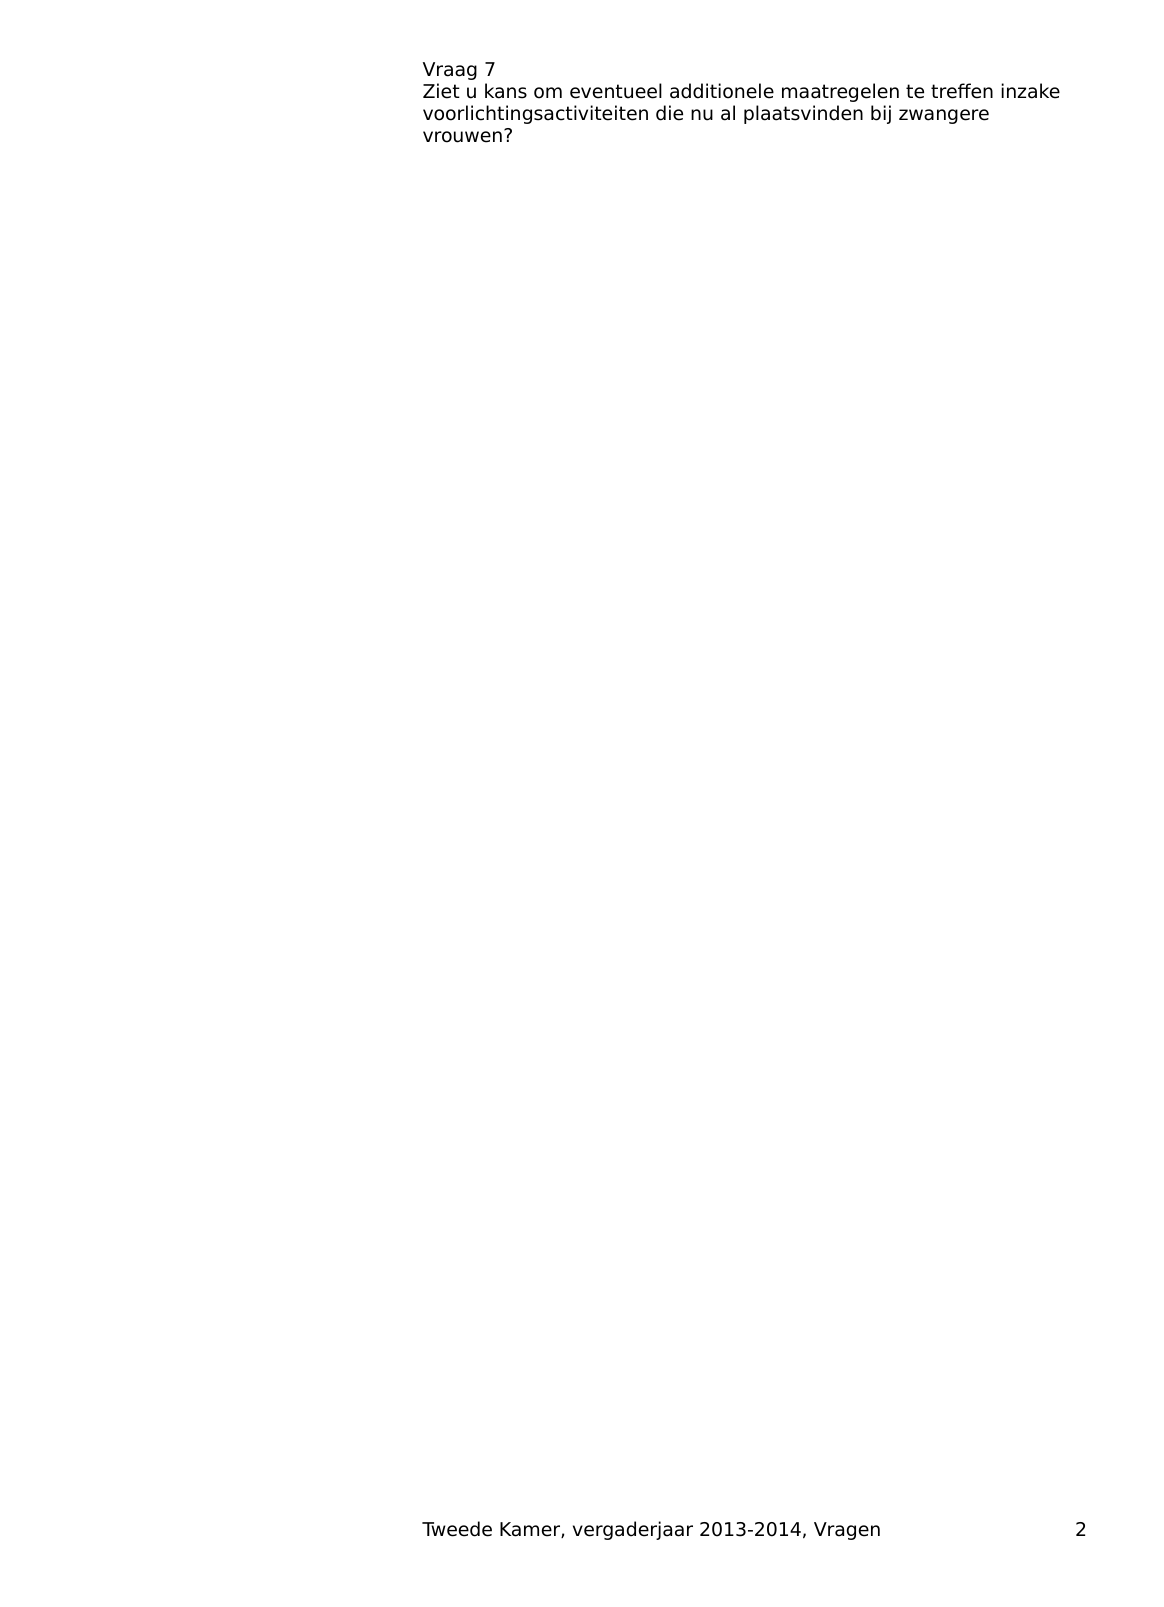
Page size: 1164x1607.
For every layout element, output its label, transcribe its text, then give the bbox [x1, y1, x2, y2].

text Ziet u kans om eventueel additionele maatregelen te treffen inzake voorlichtingsactiviteiten die nu al plaatsvinden bij zwangere vrouwen? [422, 81, 1087, 147]
text Vraag 7 [422, 59, 1087, 81]
